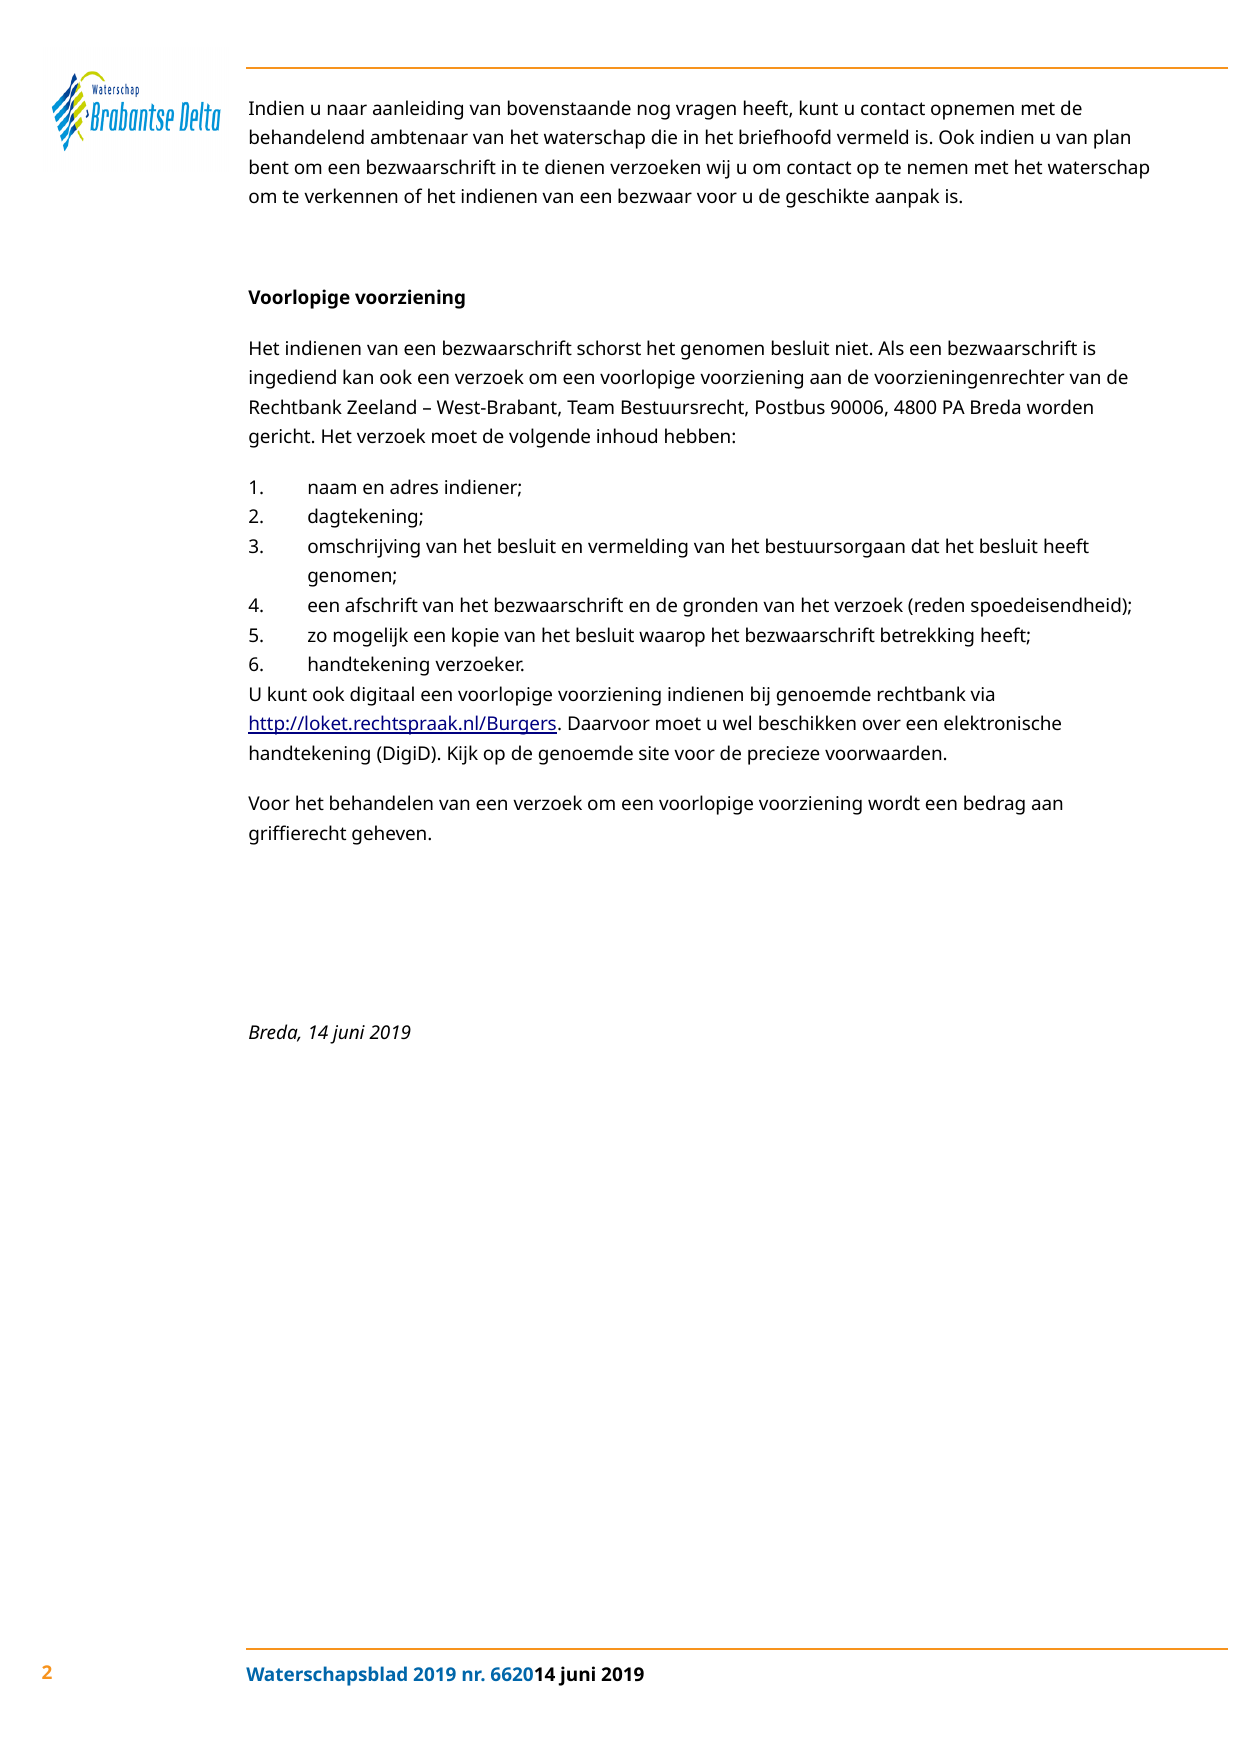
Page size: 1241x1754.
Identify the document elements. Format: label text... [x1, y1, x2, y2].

list een afschrift van het bezwaarschrift en de gronden van het verzoek (reden spoedeisendheid); [248, 592, 1152, 618]
text Het indienen van een bezwaarschrift schorst het genomen besluit niet. Als een bezwaarschrift is ingediend kan ook een verzoek om een voorlopige voorziening aan de voorzieningenrechter van de Rechtbank Zeeland – West-Brabant, Team Bestuursrecht, Postbus 90006, 4800 PA Breda worden gericht. Het verzoek moet de volgende inhoud hebben: [248, 335, 1152, 449]
text Voor het behandelen van een verzoek om een voorlopige voorziening wordt een bedrag aan griffierecht geheven. [248, 791, 1152, 846]
text U kunt ook digitaal een voorlopige voorziening indienen bij genoemde rechtbank via http://loket.rechtspraak.nl/Burgers. Daarvoor moet u wel beschikken over een elektronische handtekening (DigiD). Kijk op de genoemde site voor de precieze voorwaarden. [248, 681, 1152, 766]
text Voorlopige voorziening [248, 284, 1152, 310]
list naam en adres indiener; [248, 474, 1152, 500]
list zo mogelijk een kopie van het besluit waarop het bezwaarschrift betrekking heeft; [248, 622, 1152, 648]
list handtekening verzoeker. [248, 651, 1152, 677]
text Indien u naar aanleiding van bovenstaande nog vragen heeft, kunt u contact opnemen met de behandelend ambtenaar van het waterschap die in het briefhoofd vermeld is. Ook indien u van plan bent om een bezwaarschrift in te dienen verzoeken wij u om contact op te nemen met het waterschap om te verkennen of het indienen van een bezwaar voor u de geschikte aanpak is. [248, 95, 1152, 209]
text Breda, 14 juni 2019 [248, 1019, 1152, 1045]
list omschrijving van het besluit en vermelding van het bestuursorgaan dat het besluit heeft genomen; [248, 533, 1152, 588]
picture [41, 47, 231, 172]
list dagtekening; [248, 503, 1152, 529]
